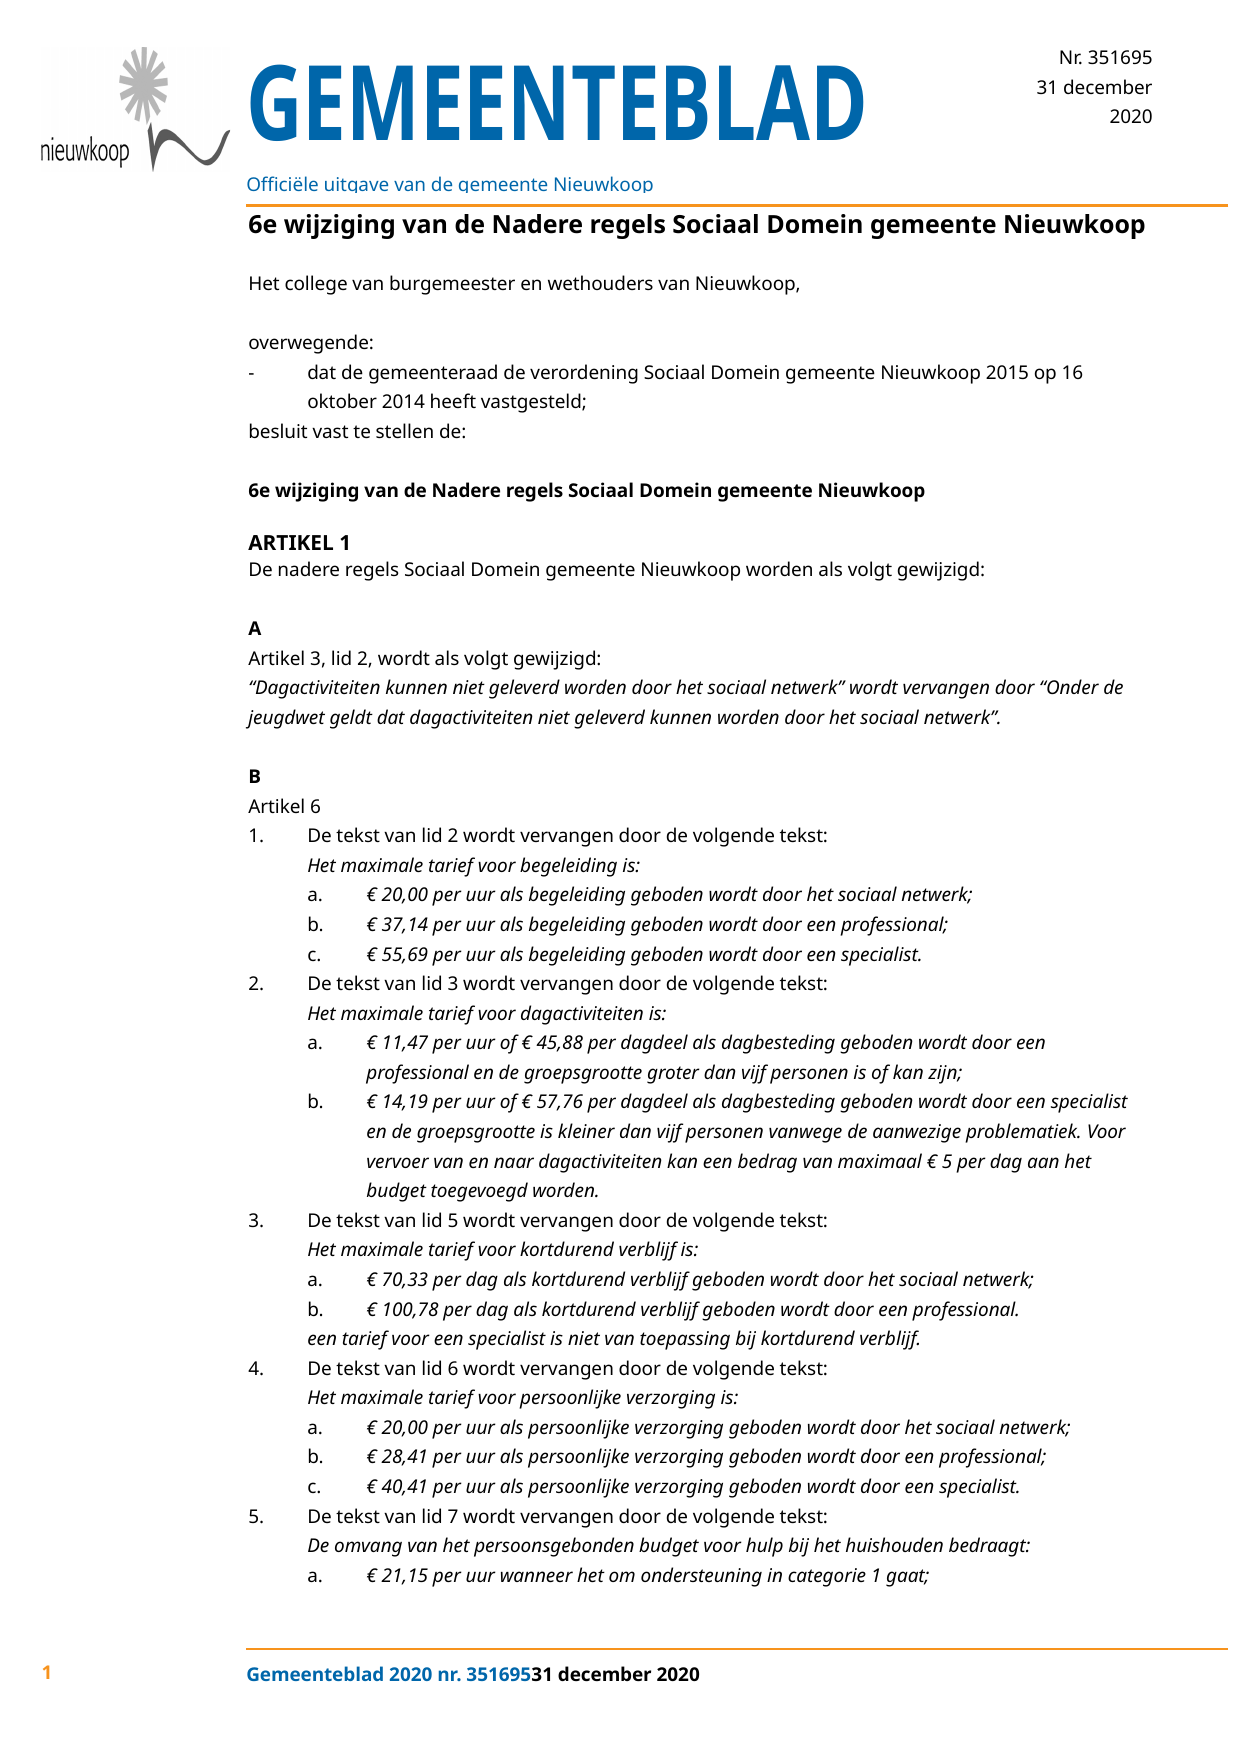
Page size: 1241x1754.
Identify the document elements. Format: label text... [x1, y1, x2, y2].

list dat de gemeenteraad de verordening Sociaal Domein gemeente Nieuwkoop 2015 op 16 oktober 2014 heeft vastgesteld; [248, 359, 1152, 414]
text A [248, 615, 1152, 641]
list € 11,47 per uur of € 45,88 per dagdeel als dagbesteding geboden wordt door een professional en de groepsgrootte groter dan vijf personen is of kan zijn; [307, 1029, 1152, 1085]
list € 21,15 per uur wanneer het om ondersteuning in categorie 1 gaat; [307, 1562, 1152, 1588]
list De tekst van lid 3 wordt vervangen door de volgende tekst: [248, 970, 1152, 996]
list € 20,00 per uur als begeleiding geboden wordt door het sociaal netwerk; [307, 882, 1152, 907]
list Het maximale tarief voor persoonlijke verzorging is: [248, 1384, 1152, 1410]
text ARTIKEL 1 [248, 528, 1152, 556]
list Het maximale tarief voor begeleiding is: [248, 852, 1152, 878]
list De tekst van lid 7 wordt vervangen door de volgende tekst: [248, 1503, 1152, 1529]
list € 100,78 per dag als kortdurend verblijf geboden wordt door een professional. [307, 1296, 1152, 1322]
list een tarief voor een specialist is niet van toepassing bij kortdurend verblijf. [248, 1325, 1152, 1351]
text overwegende: [248, 329, 1152, 355]
picture [41, 47, 231, 172]
text “Dagactiviteiten kunnen niet geleverd worden door het sociaal netwerk” wordt vervangen door “Onder de jeugdwet geldt dat dagactiviteiten niet geleverd kunnen worden door het sociaal netwerk”. [248, 674, 1152, 730]
list € 28,41 per uur als persoonlijke verzorging geboden wordt door een professional; [307, 1444, 1152, 1469]
list De omvang van het persoonsgebonden budget voor hulp bij het huishouden bedraagt: [248, 1532, 1152, 1558]
list Het maximale tarief voor kortdurend verblijf is: [248, 1237, 1152, 1262]
list De tekst van lid 2 wordt vervangen door de volgende tekst: [248, 822, 1152, 848]
list € 40,41 per uur als persoonlijke verzorging geboden wordt door een specialist. [307, 1473, 1152, 1499]
list Het maximale tarief voor dagactiviteiten is: [248, 1000, 1152, 1026]
text De nadere regels Sociaal Domein gemeente Nieuwkoop worden als volgt gewijzigd: [248, 556, 1152, 582]
list € 20,00 per uur als persoonlijke verzorging geboden wordt door het sociaal netwerk; [307, 1414, 1152, 1440]
text 6e wijziging van de Nadere regels Sociaal Domein gemeente Nieuwkoop [248, 207, 1152, 241]
text Artikel 6 [248, 793, 1152, 819]
list De tekst van lid 5 wordt vervangen door de volgende tekst: [248, 1207, 1152, 1233]
text Het college van burgemeester en wethouders van Nieuwkoop, [248, 270, 1152, 296]
text B [248, 763, 1152, 789]
list De tekst van lid 6 wordt vervangen door de volgende tekst: [248, 1355, 1152, 1381]
list € 70,33 per dag als kortdurend verblijf geboden wordt door het sociaal netwerk; [307, 1266, 1152, 1292]
text besluit vast te stellen de: [248, 418, 1152, 444]
list € 37,14 per uur als begeleiding geboden wordt door een professional; [307, 911, 1152, 937]
list € 55,69 per uur als begeleiding geboden wordt door een specialist. [307, 941, 1152, 967]
list € 14,19 per uur of € 57,76 per dagdeel als dagbesteding geboden wordt door een specialist en de groepsgrootte is kleiner dan vijf personen vanwege de aanwezige problematiek. Voor vervoer van en naar dagactiviteiten kan een bedrag van maximaal € 5 per dag aan het budget toegevoegd worden. [307, 1089, 1152, 1203]
text 6e wijziging van de Nadere regels Sociaal Domein gemeente Nieuwkoop [248, 477, 1152, 503]
text Artikel 3, lid 2, wordt als volgt gewijzigd: [248, 645, 1152, 671]
